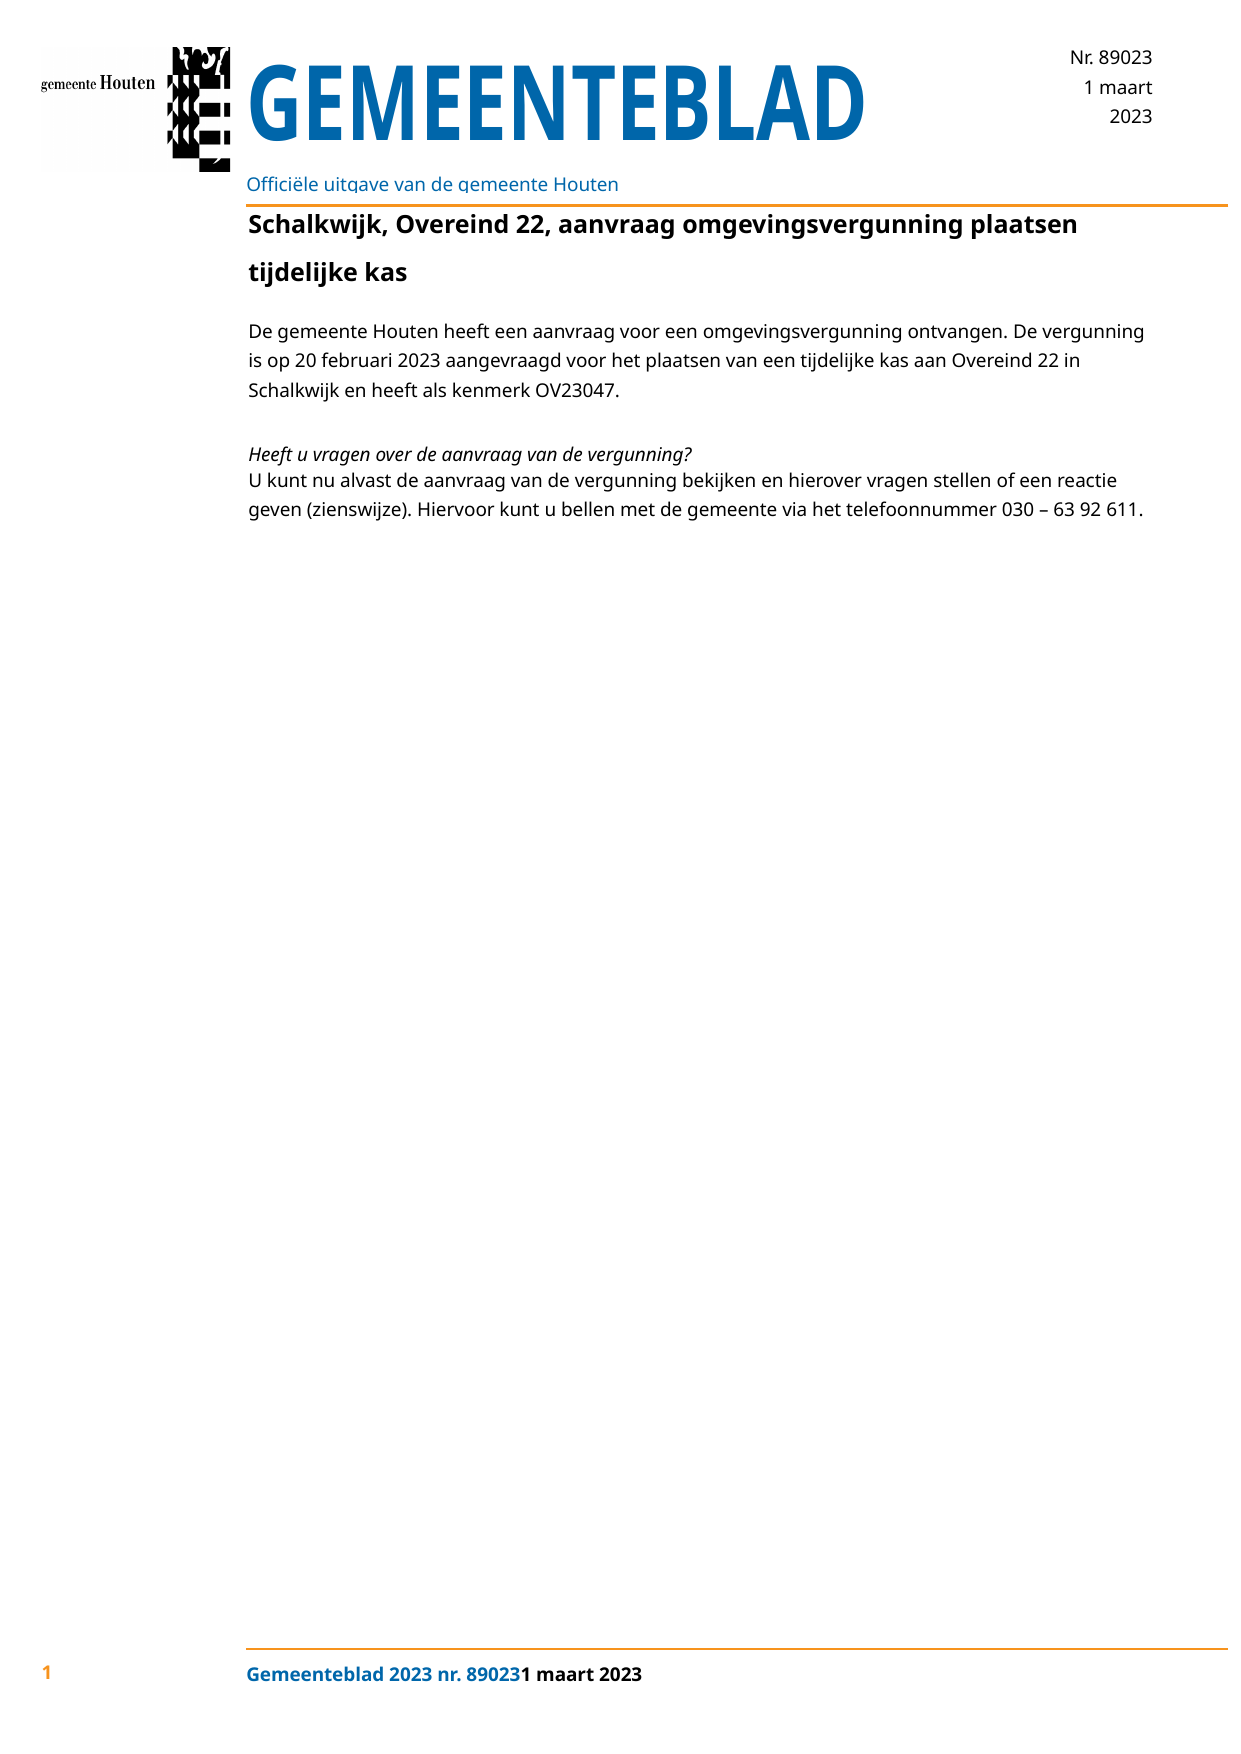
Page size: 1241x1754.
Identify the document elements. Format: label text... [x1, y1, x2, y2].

text Schalkwijk, Overeind 22, aanvraag omgevingsvergunning plaatsen tijdelijke kas [248, 207, 1152, 288]
text U kunt nu alvast de aanvraag van de vergunning bekijken en hierover vragen stellen of een reactie geven (zienswijze). Hiervoor kunt u bellen met de gemeente via het telefoonnummer 030 – 63 92 611. [248, 467, 1152, 522]
picture [41, 47, 231, 172]
text Heeft u vragen over de aanvraag van de vergunning? [248, 441, 1152, 467]
text De gemeente Houten heeft een aanvraag voor een omgevingsvergunning ontvangen. De vergunning is op 20 februari 2023 aangevraagd voor het plaatsen van een tijdelijke kas aan Overeind 22 in Schalkwijk en heeft als kenmerk OV23047. [248, 318, 1152, 403]
